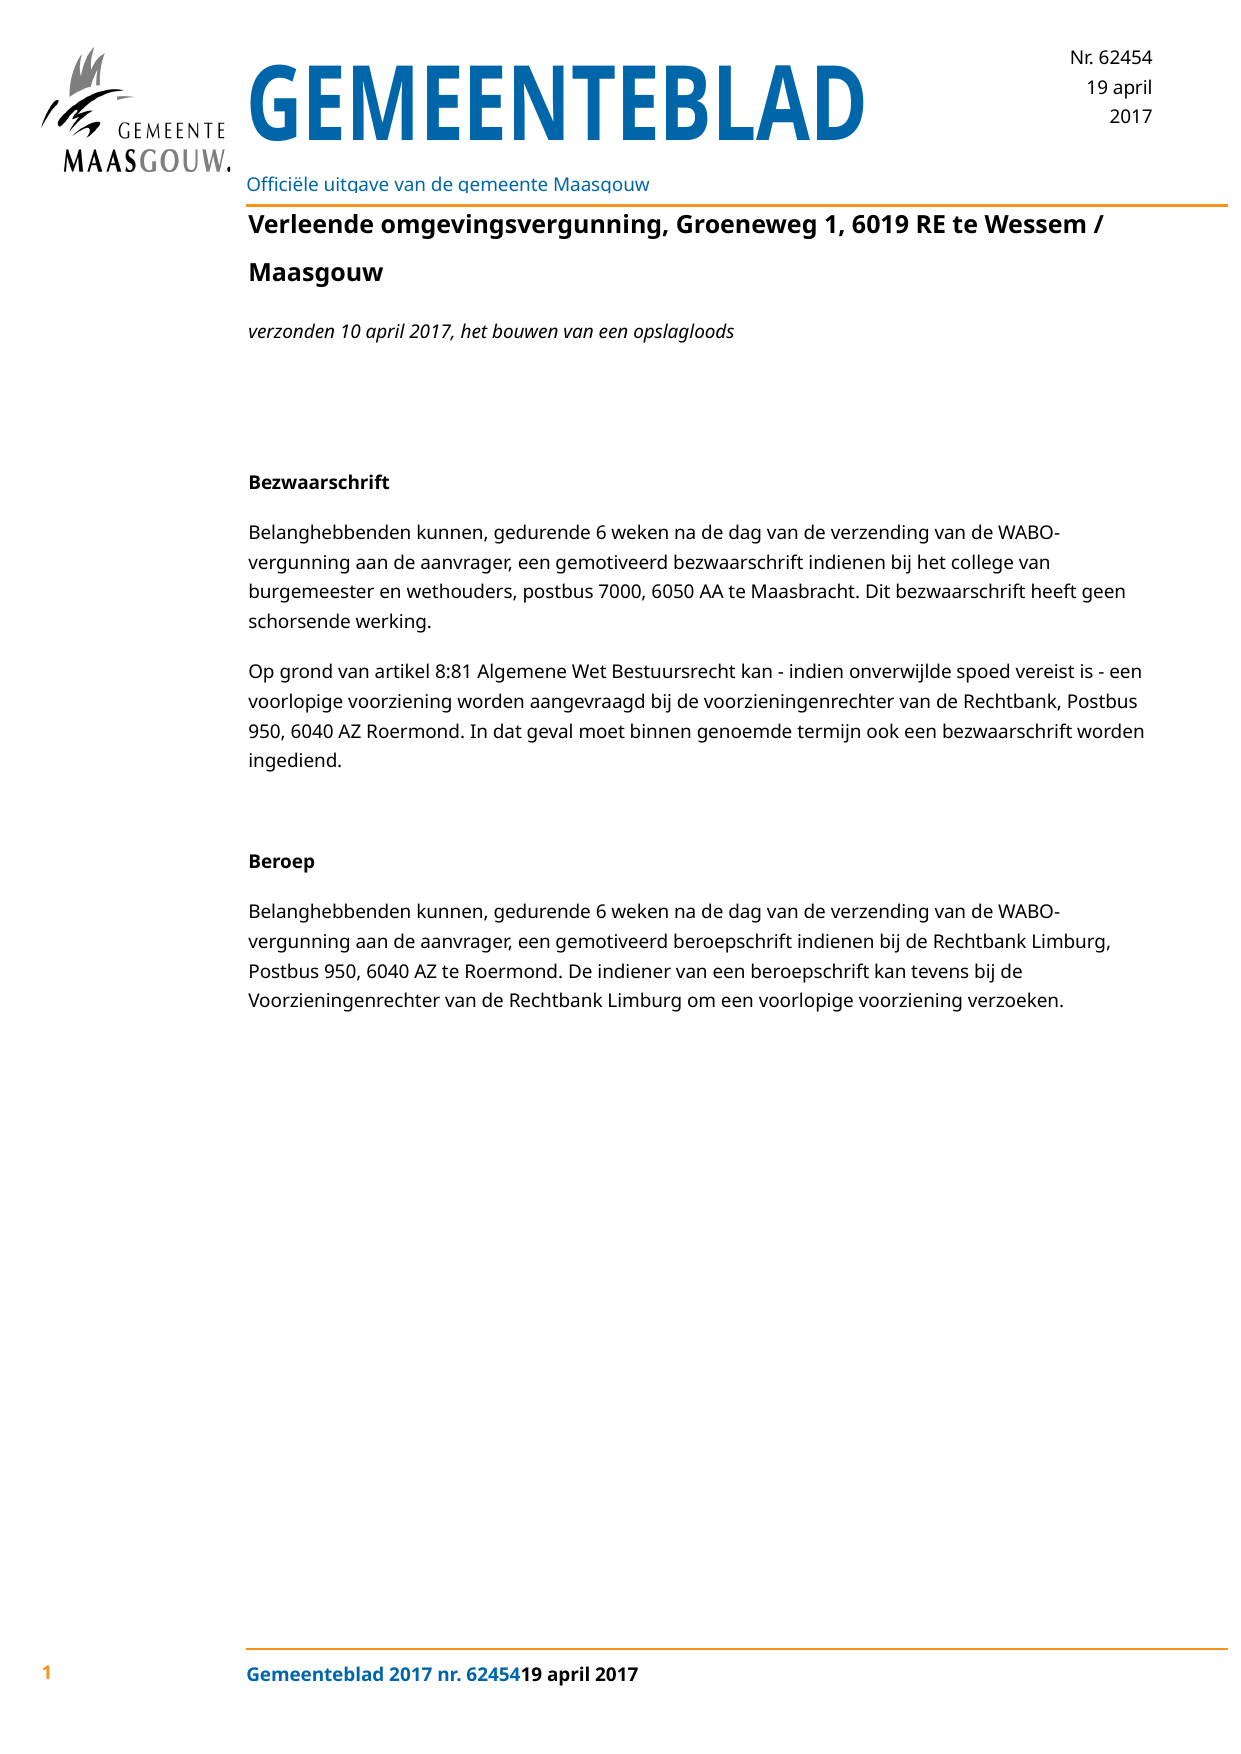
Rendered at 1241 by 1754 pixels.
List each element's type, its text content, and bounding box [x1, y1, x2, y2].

text Beroep [248, 848, 1152, 874]
text Belanghebbenden kunnen, gedurende 6 weken na de dag van de verzending van de WABO-vergunning aan de aanvrager, een gemotiveerd beroepschrift indienen bij de Rechtbank Limburg, Postbus 950, 6040 AZ te Roermond. De indiener van een beroepschrift kan tevens bij de Voorzieningenrechter van de Rechtbank Limburg om een voorlopige voorziening verzoeken. [248, 899, 1152, 1013]
text Belanghebbenden kunnen, gedurende 6 weken na de dag van de verzending van de WABO-vergunning aan de aanvrager, een gemotiveerd bezwaarschrift indienen bij het college van burgemeester en wethouders, postbus 7000, 6050 AA te Maasbracht. Dit bezwaarschrift heeft geen schorsende werking. [248, 519, 1152, 634]
text verzonden 10 april 2017, het bouwen van een opslagloods [248, 318, 1152, 344]
text Verleende omgevingsvergunning, Groeneweg 1, 6019 RE te Wessem / Maasgouw [248, 207, 1152, 288]
text Op grond van artikel 8:81 Algemene Wet Bestuursrecht kan - indien onverwijlde spoed vereist is - een voorlopige voorziening worden aangevraagd bij de voorzieningenrechter van de Rechtbank, Postbus 950, 6040 AZ Roermond. In dat geval moet binnen genoemde termijn ook een bezwaarschrift worden ingediend. [248, 659, 1152, 773]
text Bezwaarschrift [248, 469, 1152, 495]
picture [41, 47, 231, 172]
